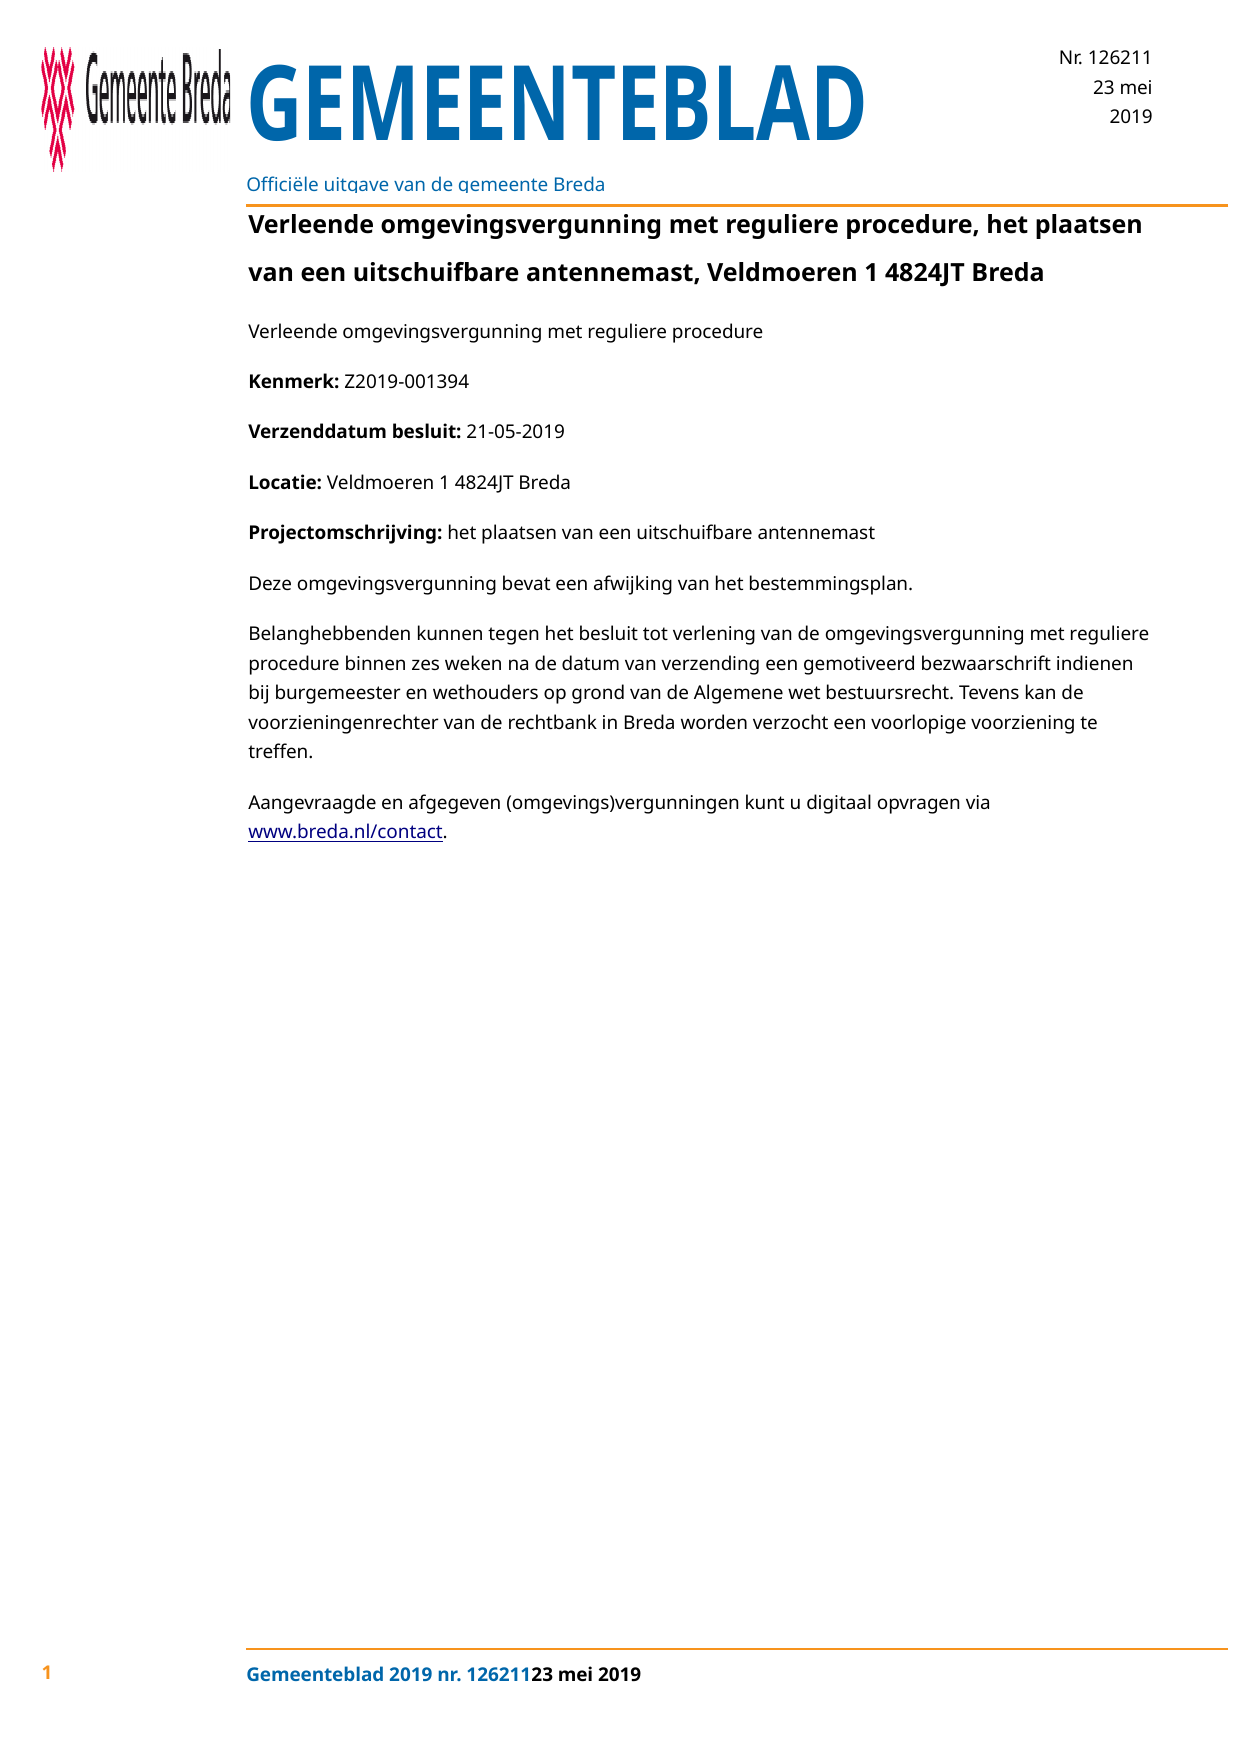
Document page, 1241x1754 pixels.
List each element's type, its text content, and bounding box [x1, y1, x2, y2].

text Projectomschrijving: het plaatsen van een uitschuifbare antennemast [248, 519, 1152, 545]
picture [41, 47, 231, 172]
text Aangevraagde en afgegeven (omgevings)vergunningen kunt u digitaal opvragen via www.breda.nl/contact. [248, 789, 1152, 844]
text Deze omgevingsvergunning bevat een afwijking van het bestemmingsplan. [248, 570, 1152, 596]
text Kenmerk: Z2019-001394 [248, 368, 1152, 394]
text Verleende omgevingsvergunning met reguliere procedure [248, 318, 1152, 344]
text Belanghebbenden kunnen tegen het besluit tot verlening van de omgevingsvergunning met reguliere procedure binnen zes weken na de datum van verzending een gemotiveerd bezwaarschrift indienen bij burgemeester en wethouders op grond van de Algemene wet bestuursrecht. Tevens kan de voorzieningenrechter van de rechtbank in Breda worden verzocht een voorlopige voorziening te treffen. [248, 620, 1152, 764]
text Verleende omgevingsvergunning met reguliere procedure, het plaatsen van een uitschuifbare antennemast, Veldmoeren 1 4824JT Breda [248, 207, 1152, 288]
text Verzenddatum besluit: 21-05-2019 [248, 419, 1152, 444]
text Locatie: Veldmoeren 1 4824JT Breda [248, 469, 1152, 495]
